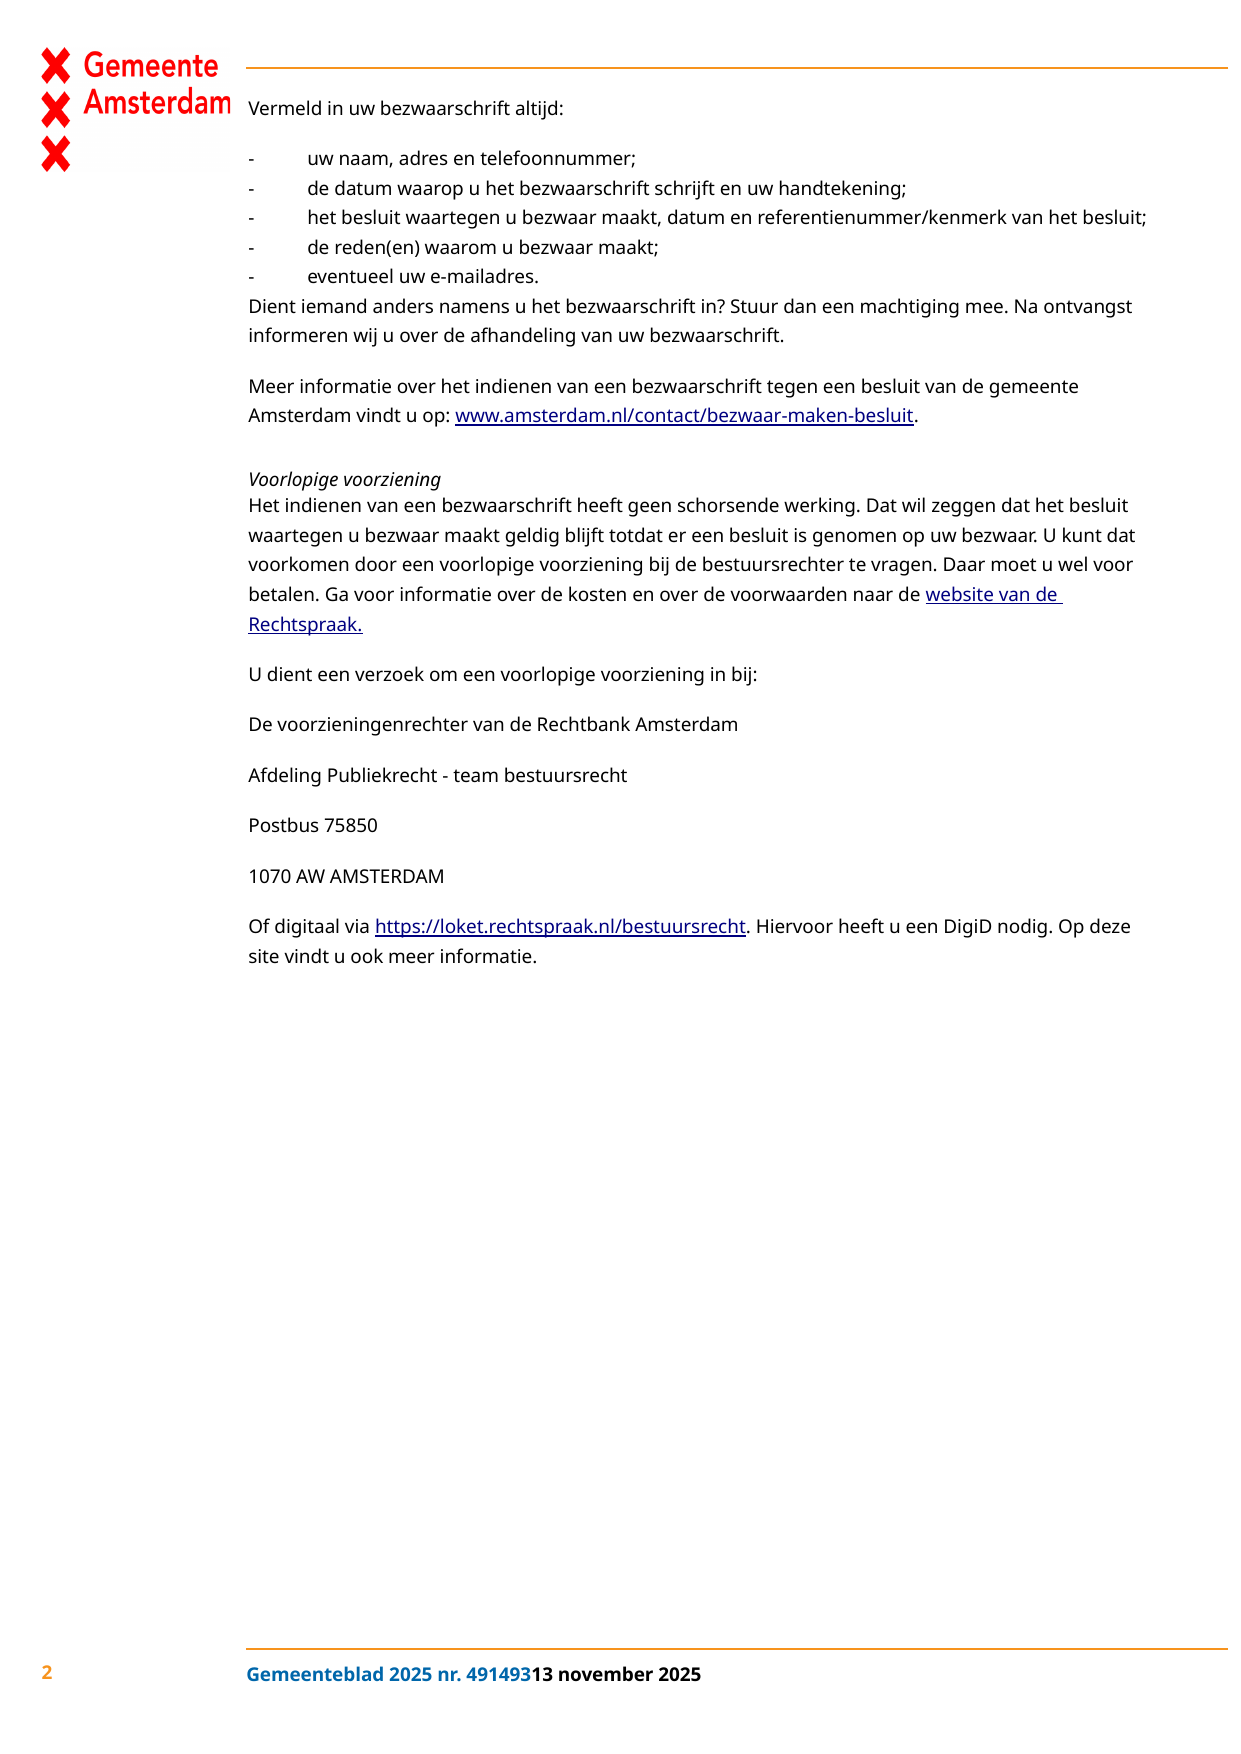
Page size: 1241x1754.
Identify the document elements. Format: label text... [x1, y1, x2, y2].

text Afdeling Publiekrecht - team bestuursrecht [248, 762, 1152, 788]
text Voorlopige voorziening [248, 467, 1152, 492]
list de datum waarop u het bezwaarschrift schrijft en uw handtekening; [248, 175, 1152, 201]
text Of digitaal via https://loket.rechtspraak.nl/bestuursrecht. Hiervoor heeft u een DigiD nodig. Op deze site vindt u ook meer informatie. [248, 913, 1152, 968]
text Dient iemand anders namens u het bezwaarschrift in? Stuur dan een machtiging mee. Na ontvangst informeren wij u over de afhandeling van uw bezwaarschrift. [248, 293, 1152, 348]
picture [41, 47, 231, 172]
text Postbus 75850 [248, 812, 1152, 838]
list het besluit waartegen u bezwaar maakt, datum en referentienummer/kenmerk van het besluit; [248, 204, 1152, 230]
list eventueel uw e-mailadres. [248, 263, 1152, 289]
list de reden(en) waarom u bezwaar maakt; [248, 234, 1152, 260]
list uw naam, adres en telefoonnummer; [248, 145, 1152, 171]
text Meer informatie over het indienen van een bezwaarschrift tegen een besluit van de gemeente Amsterdam vindt u op: www.amsterdam.nl/contact/bezwaar-maken-besluit. [248, 373, 1152, 428]
text 1070 AW AMSTERDAM [248, 863, 1152, 888]
text Vermeld in uw bezwaarschrift altijd: [248, 95, 1152, 121]
text De voorzieningenrechter van de Rechtbank Amsterdam [248, 712, 1152, 737]
text U dient een verzoek om een voorlopige voorziening in bij: [248, 661, 1152, 687]
text Het indienen van een bezwaarschrift heeft geen schorsende werking. Dat wil zeggen dat het besluit waartegen u bezwaar maakt geldig blijft totdat er een besluit is genomen op uw bezwaar. U kunt dat voorkomen door een voorlopige voorziening bij de bestuursrechter te vragen. Daar moet u wel voor betalen. Ga voor informatie over de kosten en over de voorwaarden naar de website van de Rechtspraak. [248, 492, 1152, 636]
